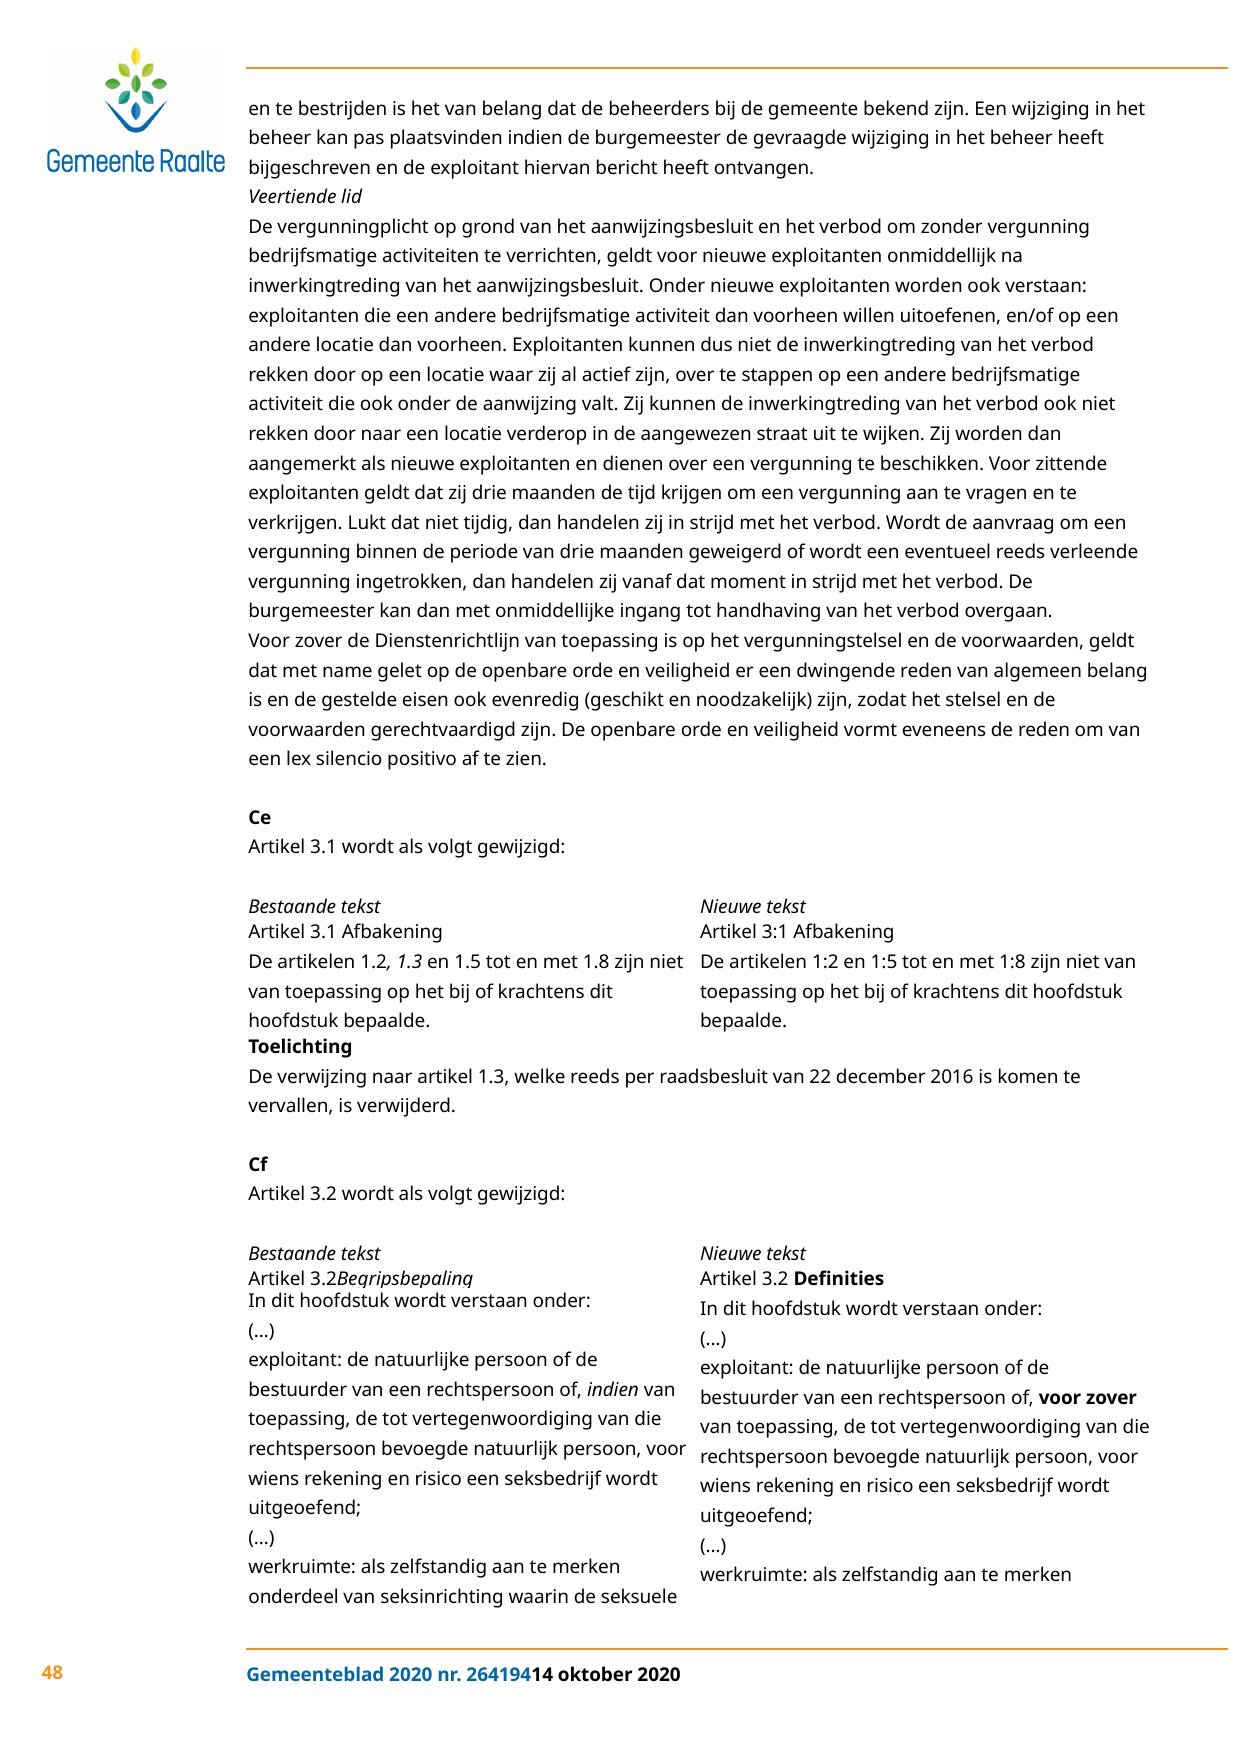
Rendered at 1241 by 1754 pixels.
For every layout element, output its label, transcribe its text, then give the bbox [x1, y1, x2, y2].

table_cell Toelichting De verwijzing naar artikel 1.3, welke reeds per raadsbesluit van 22 december 2016 is komen te vervallen, is verwijderd. [248, 1033, 1152, 1118]
text Ce [248, 804, 1152, 830]
table_header Bestaande tekst [248, 1240, 700, 1266]
table_header Nieuwe tekst [700, 1240, 1152, 1266]
table_cell Artikel 3.1 Afbakening De artikelen 1.2, 1.3 en 1.5 tot en met 1.8 zijn niet van toepassing op het bij of krachtens dit hoofdstuk bepaalde. [248, 919, 700, 1033]
text Cf [248, 1151, 1152, 1177]
picture [41, 47, 231, 172]
table_header Bestaande tekst [248, 893, 700, 919]
table_cell Artikel 3:1 Afbakening De artikelen 1:2 en 1:5 tot en met 1:8 zijn niet van toepassing op het bij of krachtens dit hoofdstuk bepaalde. [700, 919, 1152, 1033]
text Artikel 3.2 wordt als volgt gewijzigd: [248, 1181, 1152, 1206]
table_cell en te bestrijden is het van belang dat de beheerders bij de gemeente bekend zijn. Een wijziging in het beheer kan pas plaatsvinden indien de burgemeester de gevraagde wijziging in het beheer heeft bijgeschreven en de exploitant hiervan bericht heeft ontvangen. Veertiende lid De vergunningplicht op grond van het aanwijzingsbesluit en het verbod om zonder vergunning bedrijfsmatige activiteiten te verrichten, geldt voor nieuwe exploitanten onmiddellijk na inwerkingtreding van het aanwijzingsbesluit. Onder nieuwe exploitanten worden ook verstaan: exploitanten die een andere bedrijfsmatige activiteit dan voorheen willen uitoefenen, en/of op een andere locatie dan voorheen. Exploitanten kunnen dus niet de inwerkingtreding van het verbod rekken door op een locatie waar zij al actief zijn, over te stappen op een andere bedrijfsmatige activiteit die ook onder de aanwijzing valt. Zij kunnen de inwerkingtreding van het verbod ook niet rekken door naar een locatie verderop in de aangewezen straat uit te wijken. Zij worden dan aangemerkt als nieuwe exploitanten en dienen over een vergunning te beschikken. Voor zittende exploitanten geldt dat zij drie maanden de tijd krijgen om een vergunning aan te vragen en te verkrijgen. Lukt dat niet tijdig, dan handelen zij in strijd met het verbod. Wordt de aanvraag om een vergunning binnen de periode van drie maanden geweigerd of wordt een eventueel reeds verleende vergunning ingetrokken, dan handelen zij vanaf dat moment in strijd met het verbod. De burgemeester kan dan met onmiddellijke ingang tot handhaving van het verbod overgaan. Voor zover de Dienstenrichtlijn van toepassing is op het vergunningstelsel en de voorwaarden, geldt dat met name gelet op de openbare orde en veiligheid er een dwingende reden van algemeen belang is en de gestelde eisen ook evenredig (geschikt en noodzakelijk) zijn, zodat het stelsel en de voorwaarden gerechtvaardigd zijn. De openbare orde en veiligheid vormt eveneens de reden om van een lex silencio positivo af te zien. [248, 95, 1152, 771]
table_cell Artikel 3.2 Definities In dit hoofdstuk wordt verstaan onder: (…) exploitant: de natuurlijke persoon of de bestuurder van een rechtspersoon of, voor zover van toepassing, de tot vertegenwoordiging van die rechtspersoon bevoegde natuurlijk persoon, voor wiens rekening en risico een seksbedrijf wordt uitgeoefend; (…) werkruimte: als zelfstandig aan te merken [700, 1266, 1152, 1609]
table_cell Artikel 3.2Begripsbepaling In dit hoofdstuk wordt verstaan onder: (…) exploitant: de natuurlijke persoon of de bestuurder van een rechtspersoon of, indien van toepassing, de tot vertegenwoordiging van die rechtspersoon bevoegde natuurlijk persoon, voor wiens rekening en risico een seksbedrijf wordt uitgeoefend; (…) werkruimte: als zelfstandig aan te merken onderdeel van seksinrichting waarin de seksuele [248, 1266, 700, 1609]
table_header Nieuwe tekst [700, 893, 1152, 919]
text Artikel 3.1 wordt als volgt gewijzigd: [248, 834, 1152, 859]
